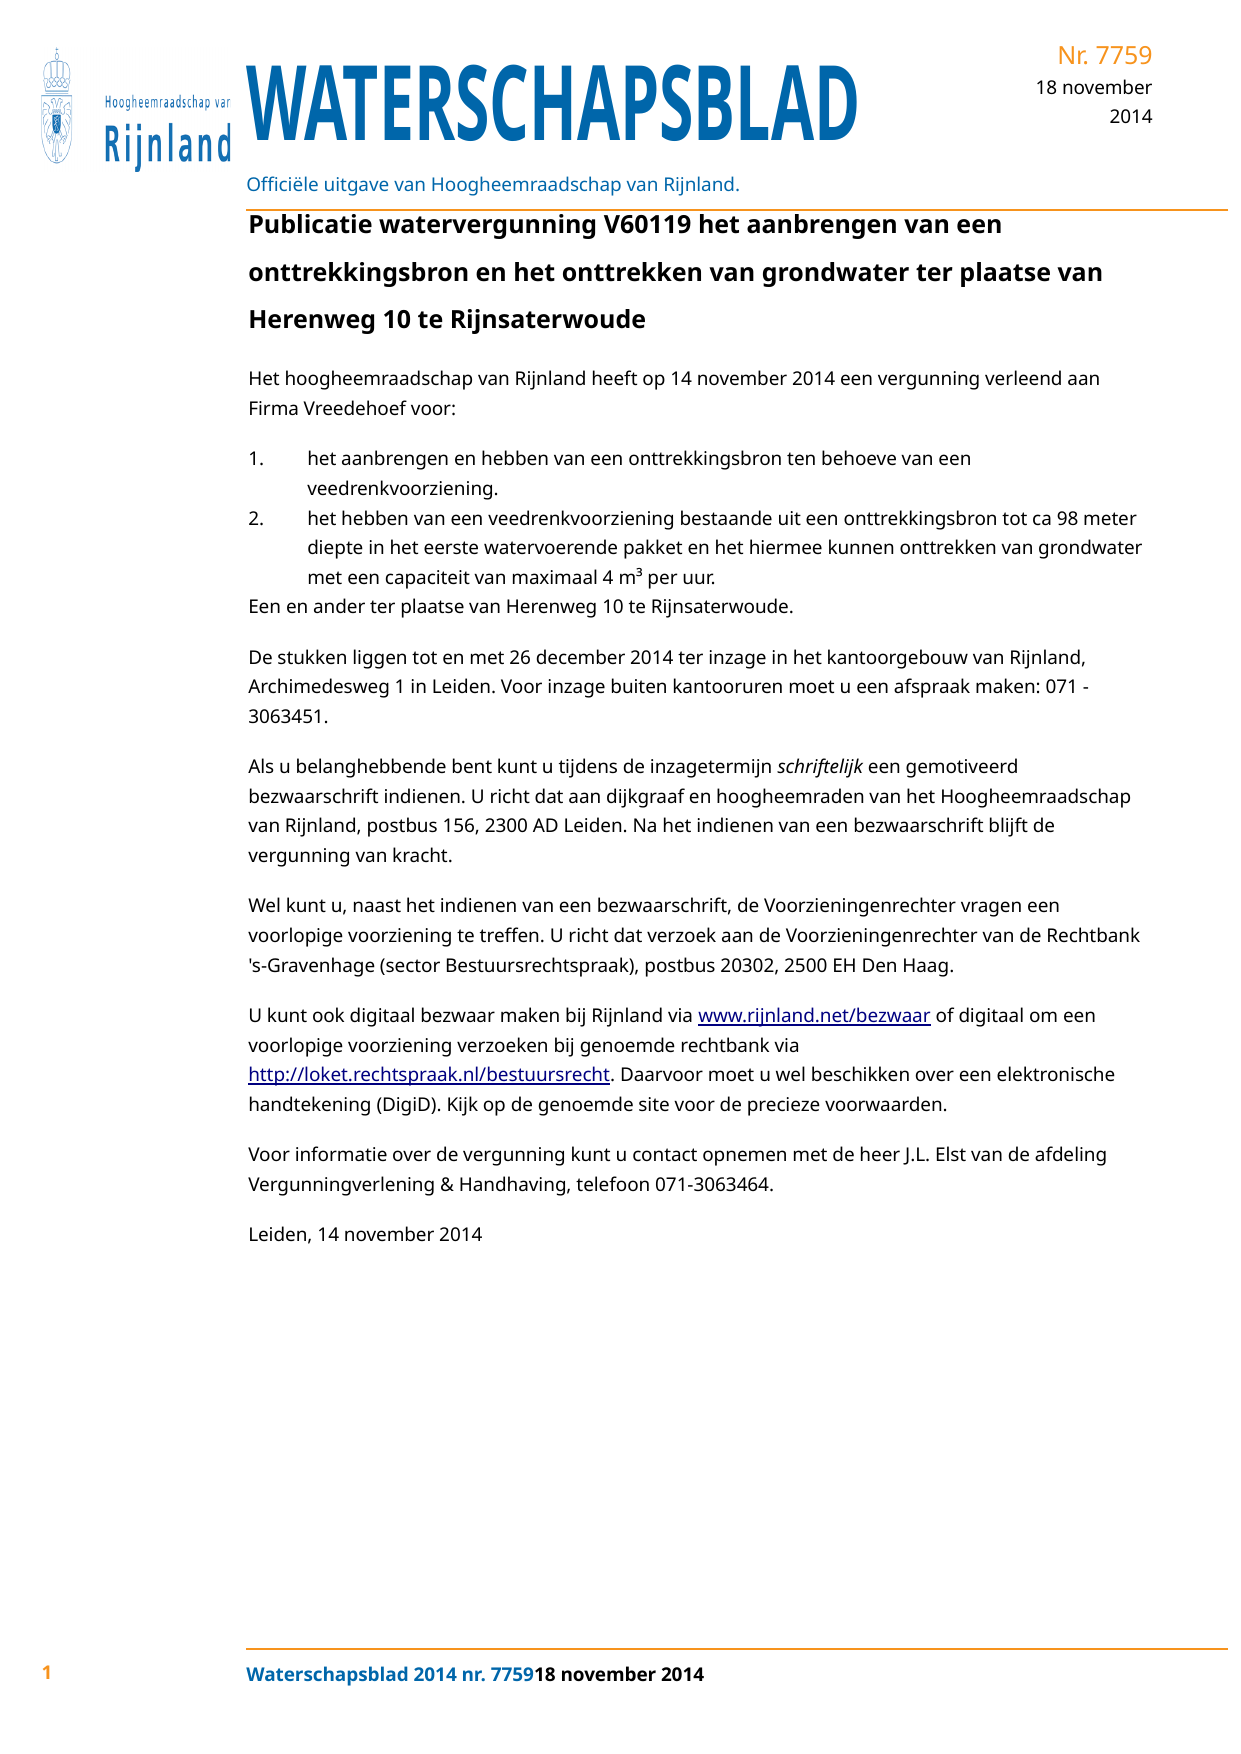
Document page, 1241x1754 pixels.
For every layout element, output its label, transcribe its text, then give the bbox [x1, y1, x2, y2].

text Voor informatie over de vergunning kunt u contact opnemen met de heer J.L. Elst van de afdeling Vergunningverlening & Handhaving, telefoon 071-3063464. [248, 1141, 1152, 1197]
list het hebben van een veedrenkvoorziening bestaande uit een onttrekkingsbron tot ca 98 meter diepte in het eerste watervoerende pakket en het hiermee kunnen onttrekken van grondwater met een capaciteit van maximaal 4 m³ per uur. [248, 505, 1152, 589]
picture [41, 47, 231, 172]
text Wel kunt u, naast het indienen van een bezwaarschrift, de Voorzieningenrechter vragen een voorlopige voorziening te treffen. U richt dat verzoek aan de Voorzieningenrechter van de Rechtbank 's-Gravenhage (sector Bestuursrechtspraak), postbus 20302, 2500 EH Den Haag. [248, 893, 1152, 977]
list het aanbrengen en hebben van een onttrekkingsbron ten behoeve van een veedrenkvoorziening. [248, 446, 1152, 501]
text U kunt ook digitaal bezwaar maken bij Rijnland via www.rijnland.net/bezwaar of digitaal om een voorlopige voorziening verzoeken bij genoemde rechtbank via http://loket.rechtspraak.nl/bestuursrecht. Daarvoor moet u wel beschikken over een elektronische handtekening (DigiD). Kijk op de genoemde site voor de precieze voorwaarden. [248, 1002, 1152, 1117]
text Leiden, 14 november 2014 [248, 1221, 1152, 1247]
text Een en ander ter plaatse van Herenweg 10 te Rijnsaterwoude. [248, 593, 1152, 619]
text Publicatie watervergunning V60119 het aanbrengen van een onttrekkingsbron en het onttrekken van grondwater ter plaatse van Herenweg 10 te Rijnsaterwoude [248, 211, 1152, 336]
text Als u belanghebbende bent kunt u tijdens de inzagetermijn schriftelijk een gemotiveerd bezwaarschrift indienen. U richt dat aan dijkgraaf en hoogheemraden van het Hoogheemraadschap van Rijnland, postbus 156, 2300 AD Leiden. Na het indienen van een bezwaarschrift blijft de vergunning van kracht. [248, 753, 1152, 868]
text De stukken liggen tot en met 26 december 2014 ter inzage in het kantoorgebouw van Rijnland, Archimedesweg 1 in Leiden. Voor inzage buiten kantooruren moet u een afspraak maken: 071 - 3063451. [248, 644, 1152, 729]
text Het hoogheemraadschap van Rijnland heeft op 14 november 2014 een vergunning verleend aan Firma Vreedehoef voor: [248, 366, 1152, 421]
